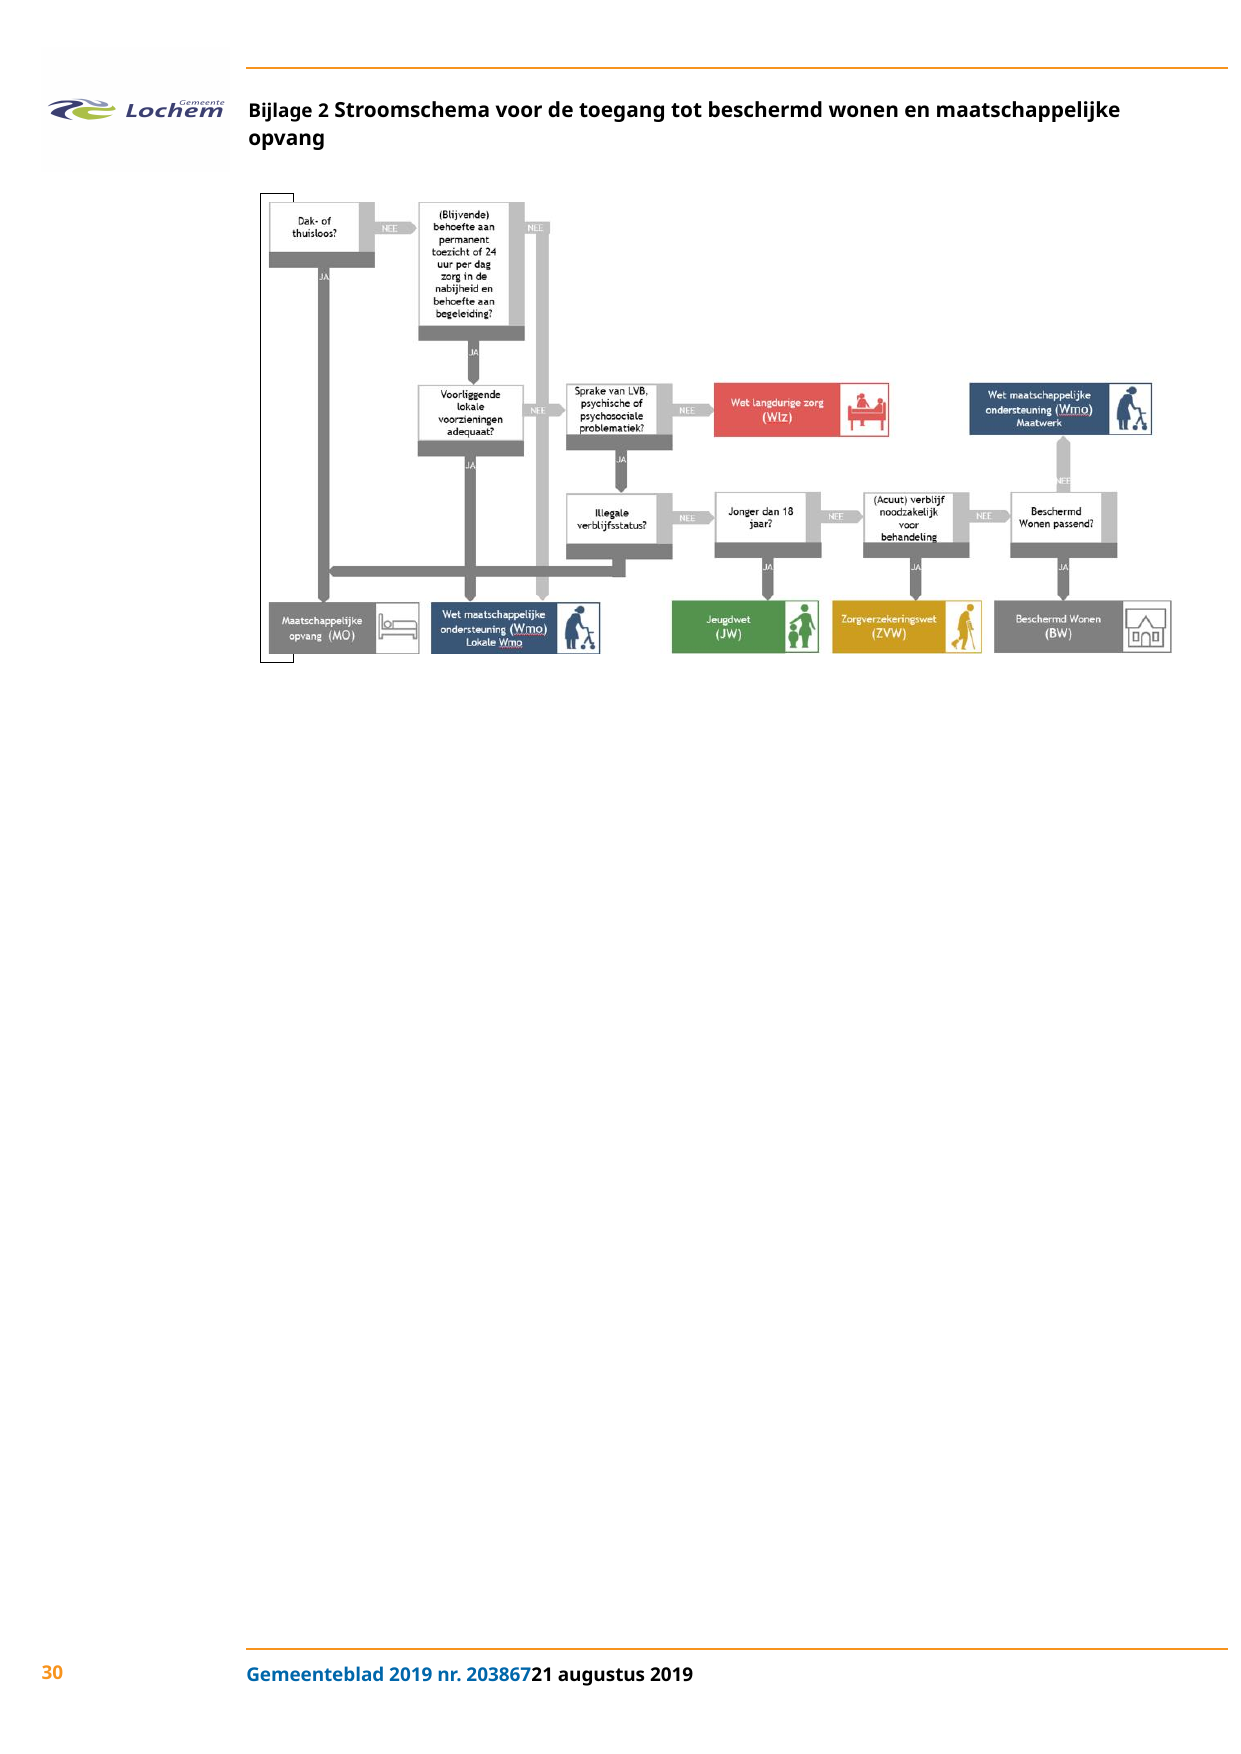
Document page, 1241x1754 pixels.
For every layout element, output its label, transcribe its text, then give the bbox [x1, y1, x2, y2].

picture [268, 202, 1173, 654]
picture [41, 47, 231, 172]
text Bijlage 2 Stroomschema voor de toegang tot beschermd wonen en maatschappelijke opvang [248, 95, 1152, 152]
